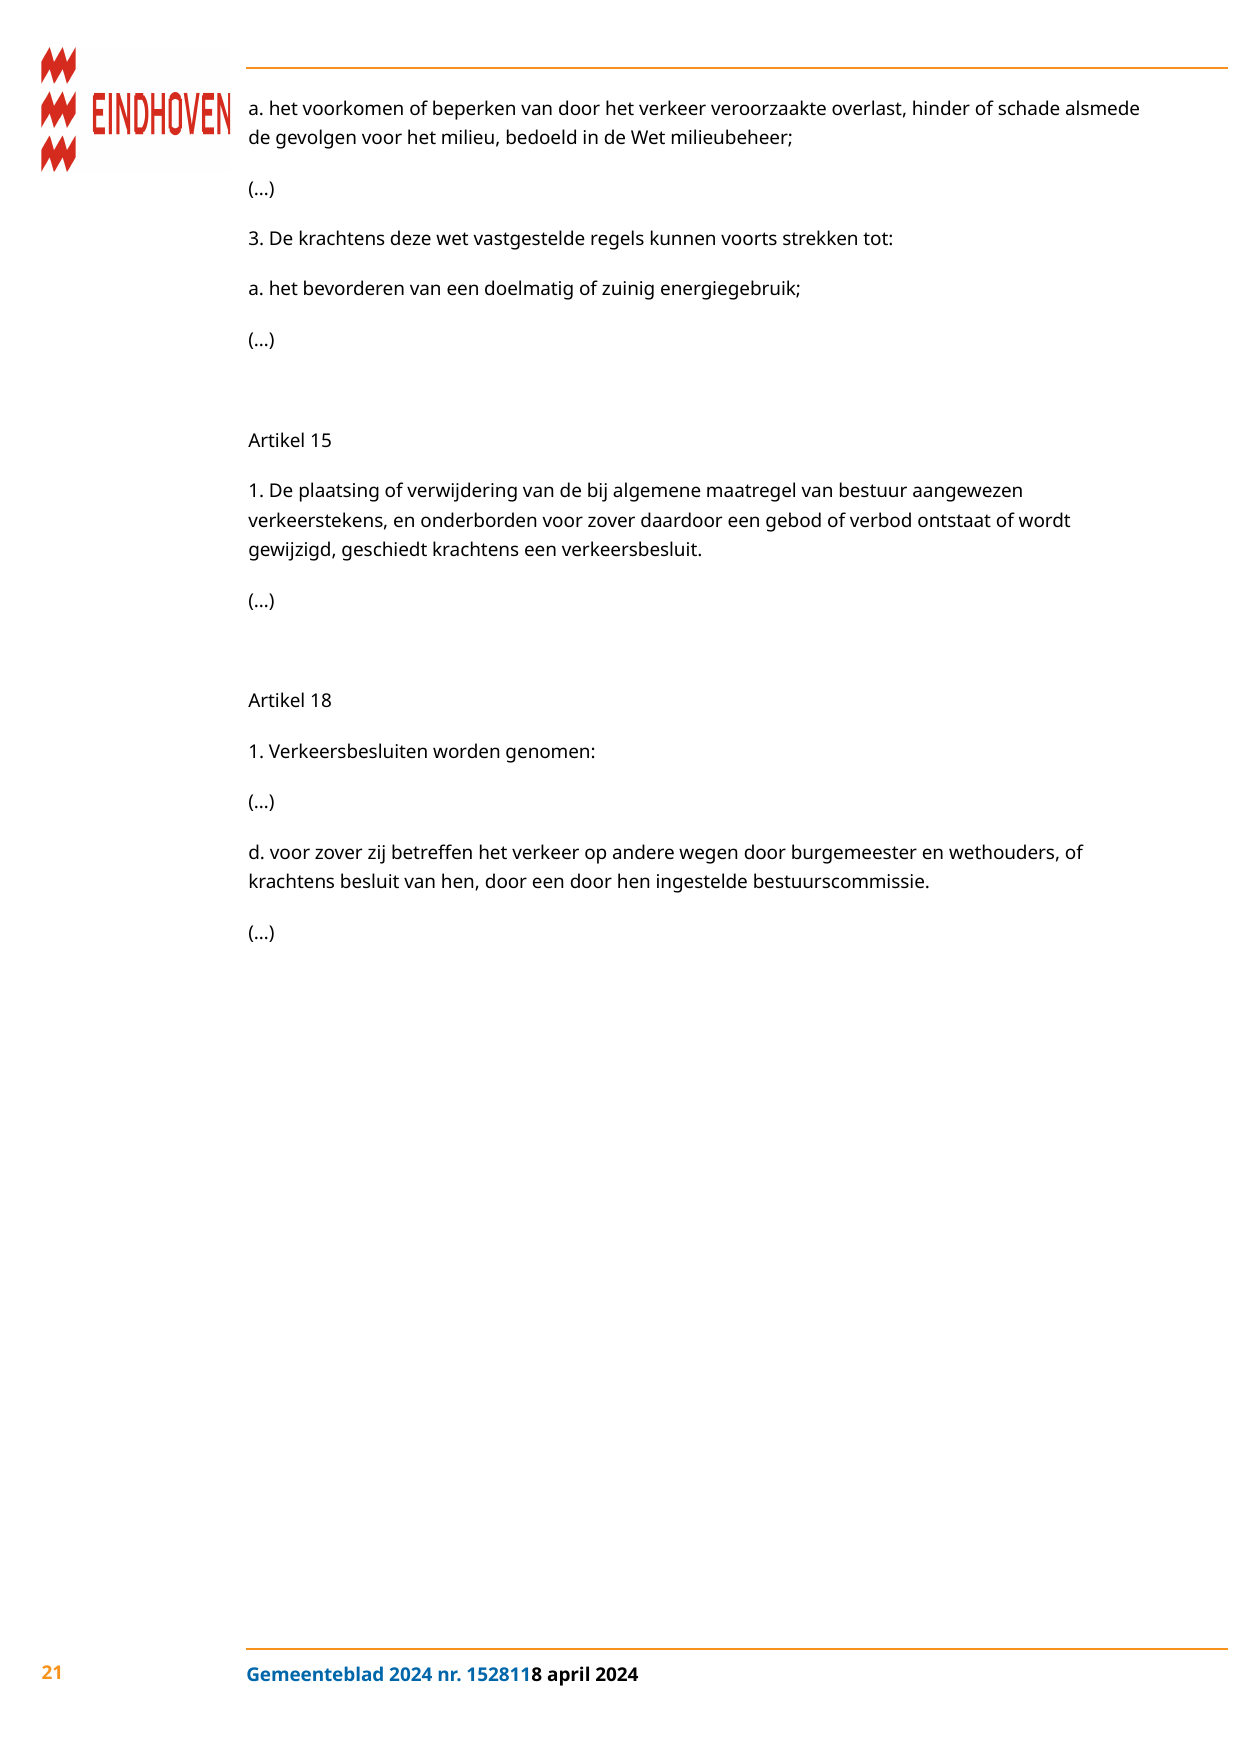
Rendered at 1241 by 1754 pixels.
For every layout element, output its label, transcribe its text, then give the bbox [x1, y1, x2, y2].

text 1. Verkeersbesluiten worden genomen: [248, 738, 1152, 764]
text (…) [248, 788, 1152, 814]
text a. het bevorderen van een doelmatig of zuinig energiegebruik; [248, 276, 1152, 301]
picture [41, 47, 231, 172]
text 1. De plaatsing of verwijdering van de bij algemene maatregel van bestuur aangewezen verkeerstekens, en onderborden voor zover daardoor een gebod of verbod ontstaat of wordt gewijzigd, geschiedt krachtens een verkeersbesluit. [248, 477, 1152, 562]
text 3. De krachtens deze wet vastgestelde regels kunnen voorts strekken tot: [248, 225, 1152, 251]
text (…) [248, 175, 1152, 201]
text Artikel 15 [248, 427, 1152, 453]
text (…) [248, 919, 1152, 945]
text Artikel 18 [248, 688, 1152, 713]
text (…) [248, 587, 1152, 613]
text a. het voorkomen of beperken van door het verkeer veroorzaakte overlast, hinder of schade alsmede de gevolgen voor het milieu, bedoeld in de Wet milieubeheer; [248, 95, 1152, 150]
text (…) [248, 326, 1152, 352]
text d. voor zover zij betreffen het verkeer op andere wegen door burgemeester en wethouders, of krachtens besluit van hen, door een door hen ingestelde bestuurscommissie. [248, 839, 1152, 894]
